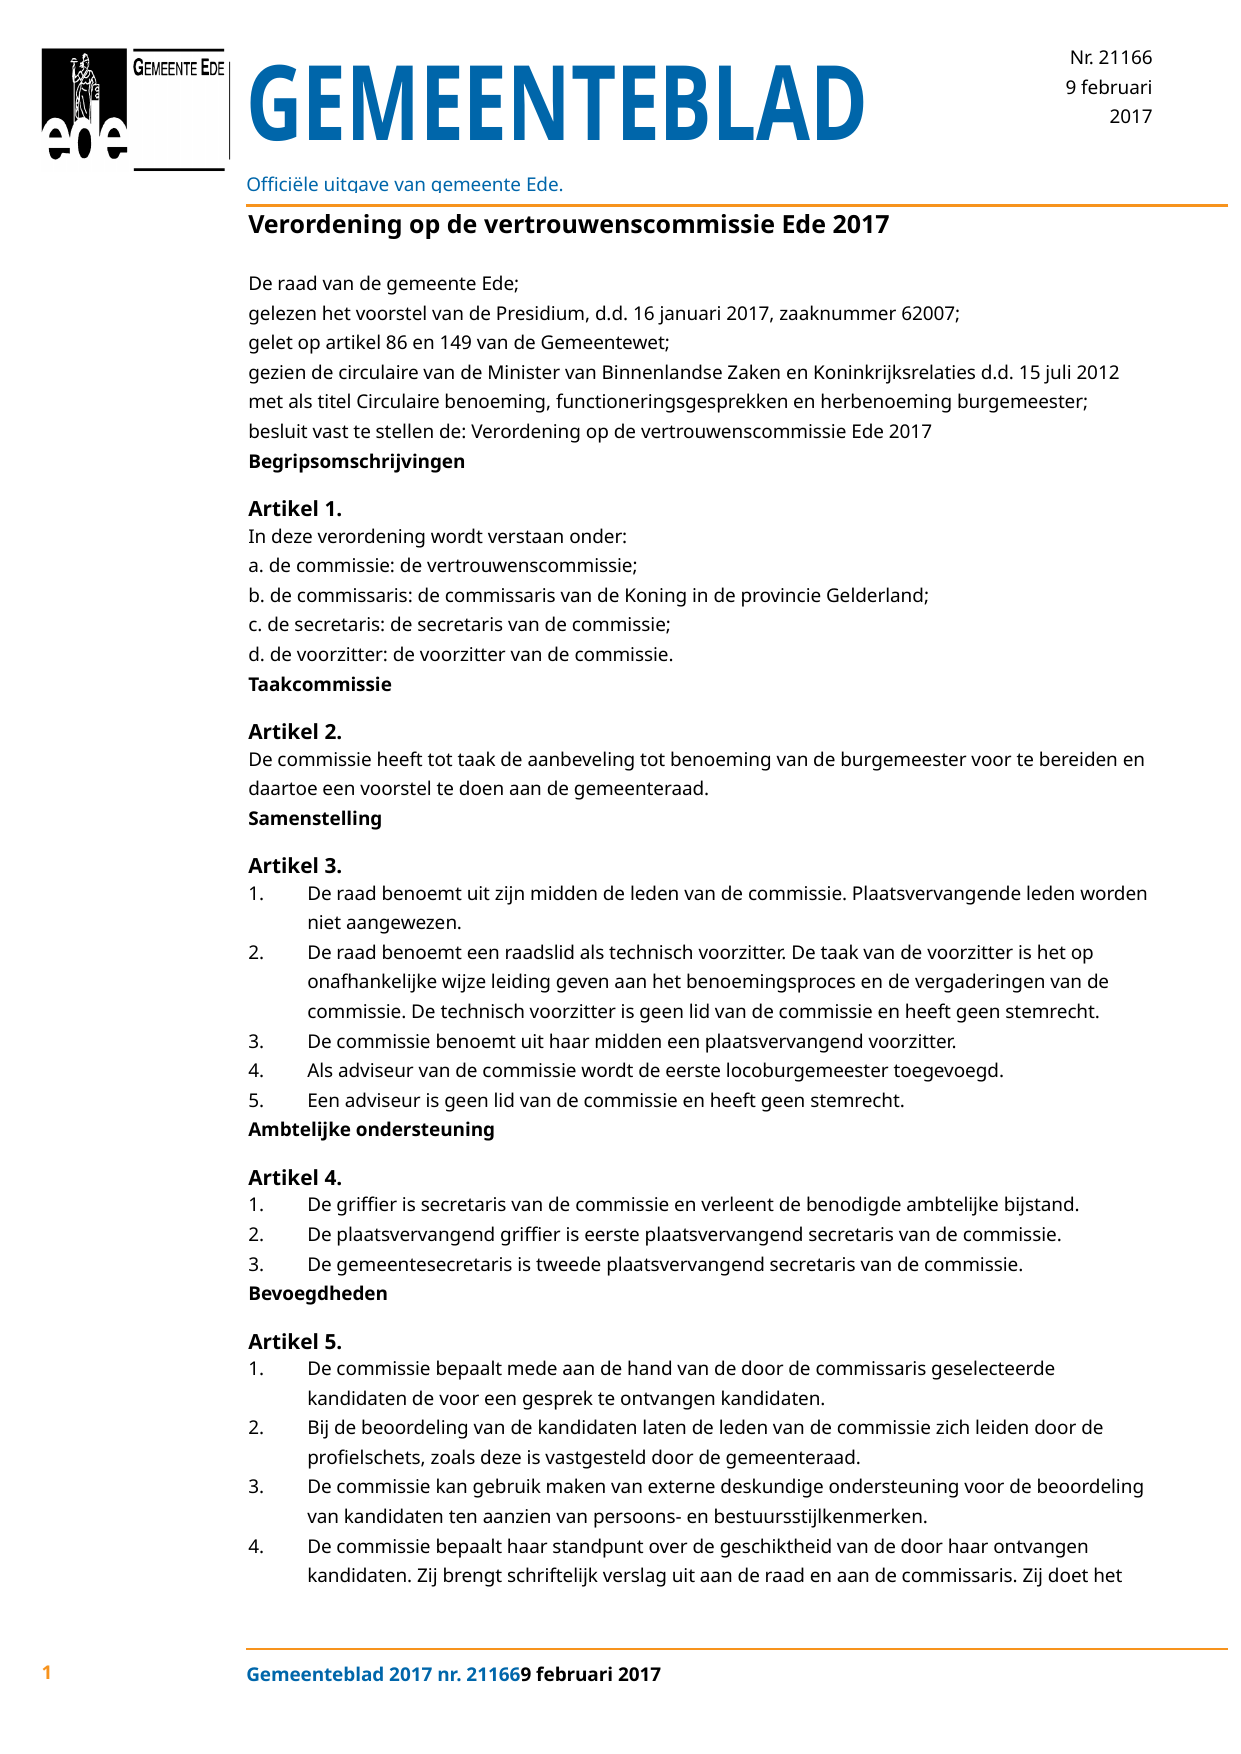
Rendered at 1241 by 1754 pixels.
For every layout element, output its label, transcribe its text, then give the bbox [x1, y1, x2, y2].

text d. de voorzitter: de voorzitter van de commissie. [248, 641, 1152, 667]
text De raad van de gemeente Ede; [248, 270, 1152, 296]
text Artikel 2. [248, 717, 1152, 746]
list Bij de beoordeling van de kandidaten laten de leden van de commissie zich leiden door de profielschets, zoals deze is vastgesteld door de gemeenteraad. [248, 1414, 1152, 1470]
list De commissie bepaalt haar standpunt over de geschiktheid van de door haar ontvangen kandidaten. Zij brengt schriftelijk verslag uit aan de raad en aan de commissaris. Zij doet het [248, 1533, 1152, 1588]
list De gemeentesecretaris is tweede plaatsvervangend secretaris van de commissie. [248, 1251, 1152, 1276]
list Als adviseur van de commissie wordt de eerste locoburgemeester toegevoegd. [248, 1057, 1152, 1083]
text Bevoegdheden [248, 1280, 1152, 1306]
text Artikel 3. [248, 851, 1152, 880]
text Begripsomschrijvingen [248, 448, 1152, 473]
text besluit vast te stellen de: Verordening op de vertrouwenscommissie Ede 2017 [248, 418, 1152, 444]
list De griffier is secretaris van de commissie en verleent de benodigde ambtelijke bijstand. [248, 1192, 1152, 1217]
text b. de commissaris: de commissaris van de Koning in de provincie Gelderland; [248, 582, 1152, 608]
picture [41, 47, 231, 172]
text Artikel 5. [248, 1327, 1152, 1355]
text c. de secretaris: de secretaris van de commissie; [248, 612, 1152, 637]
list De commissie kan gebruik maken van externe deskundige ondersteuning voor de beoordeling van kandidaten ten aanzien van persoons- en bestuursstijlkenmerken. [248, 1474, 1152, 1529]
text In deze verordening wordt verstaan onder: [248, 523, 1152, 548]
text Verordening op de vertrouwenscommissie Ede 2017 [248, 207, 1152, 241]
text gezien de circulaire van de Minister van Binnenlandse Zaken en Koninkrijksrelaties d.d. 15 juli 2012 met als titel Circulaire benoeming, functioneringsgesprekken en herbenoeming burgemeester; [248, 359, 1152, 414]
list Een adviseur is geen lid van de commissie en heeft geen stemrecht. [248, 1087, 1152, 1113]
list De raad benoemt uit zijn midden de leden van de commissie. Plaatsvervangende leden worden niet aangewezen. [248, 880, 1152, 935]
text Artikel 4. [248, 1163, 1152, 1192]
text Taakcommissie [248, 671, 1152, 696]
list De commissie benoemt uit haar midden een plaatsvervangend voorzitter. [248, 1028, 1152, 1053]
list De raad benoemt een raadslid als technisch voorzitter. De taak van de voorzitter is het op onafhankelijke wijze leiding geven aan het benoemingsproces en de vergaderingen van de commissie. De technisch voorzitter is geen lid van de commissie en heeft geen stemrecht. [248, 939, 1152, 1024]
list De plaatsvervangend griffier is eerste plaatsvervangend secretaris van de commissie. [248, 1221, 1152, 1247]
text Artikel 1. [248, 494, 1152, 523]
text De commissie heeft tot taak de aanbeveling tot benoeming van de burgemeester voor te bereiden en daartoe een voorstel te doen aan de gemeenteraad. [248, 746, 1152, 801]
text Ambtelijke ondersteuning [248, 1117, 1152, 1142]
text a. de commissie: de vertrouwenscommissie; [248, 552, 1152, 578]
text Samenstelling [248, 805, 1152, 831]
text gelezen het voorstel van de Presidium, d.d. 16 januari 2017, zaaknummer 62007; [248, 300, 1152, 326]
text gelet op artikel 86 en 149 van de Gemeentewet; [248, 329, 1152, 355]
list De commissie bepaalt mede aan de hand van de door de commissaris geselecteerde kandidaten de voor een gesprek te ontvangen kandidaten. [248, 1355, 1152, 1411]
